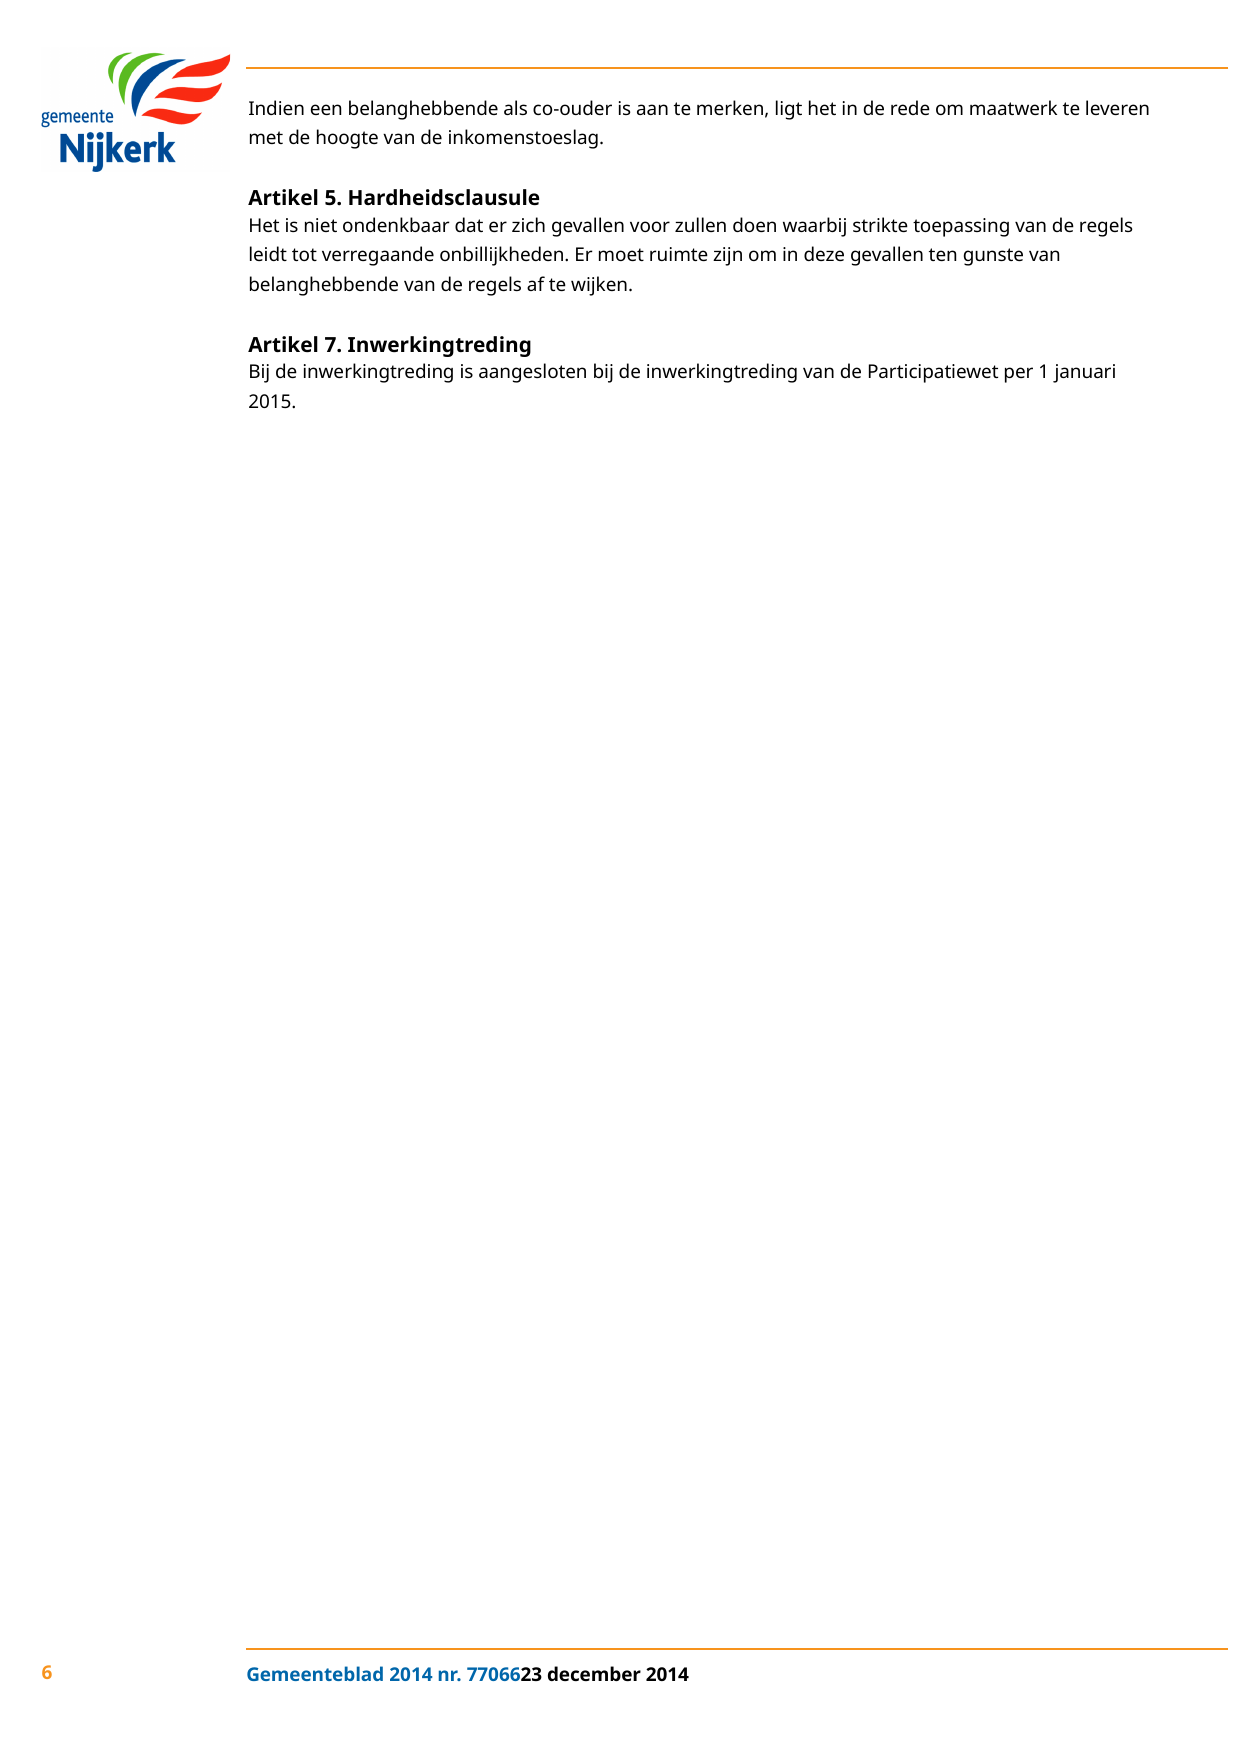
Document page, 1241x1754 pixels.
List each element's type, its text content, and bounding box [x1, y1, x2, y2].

text Indien een belanghebbende als co-ouder is aan te merken, ligt het in de rede om maatwerk te leveren met de hoogte van de inkomenstoeslag. [248, 95, 1152, 150]
picture [41, 47, 231, 172]
text Het is niet ondenkbaar dat er zich gevallen voor zullen doen waarbij strikte toepassing van de regels leidt tot verregaande onbillijkheden. Er moet ruimte zijn om in deze gevallen ten gunste van belanghebbende van de regels af te wijken. [248, 212, 1152, 297]
text Artikel 7. Inwerkingtreding [248, 330, 1152, 359]
text Artikel 5. Hardheidsclausule [248, 183, 1152, 212]
text Bij de inwerkingtreding is aangesloten bij de inwerkingtreding van de Participatiewet per 1 januari 2015. [248, 359, 1152, 414]
